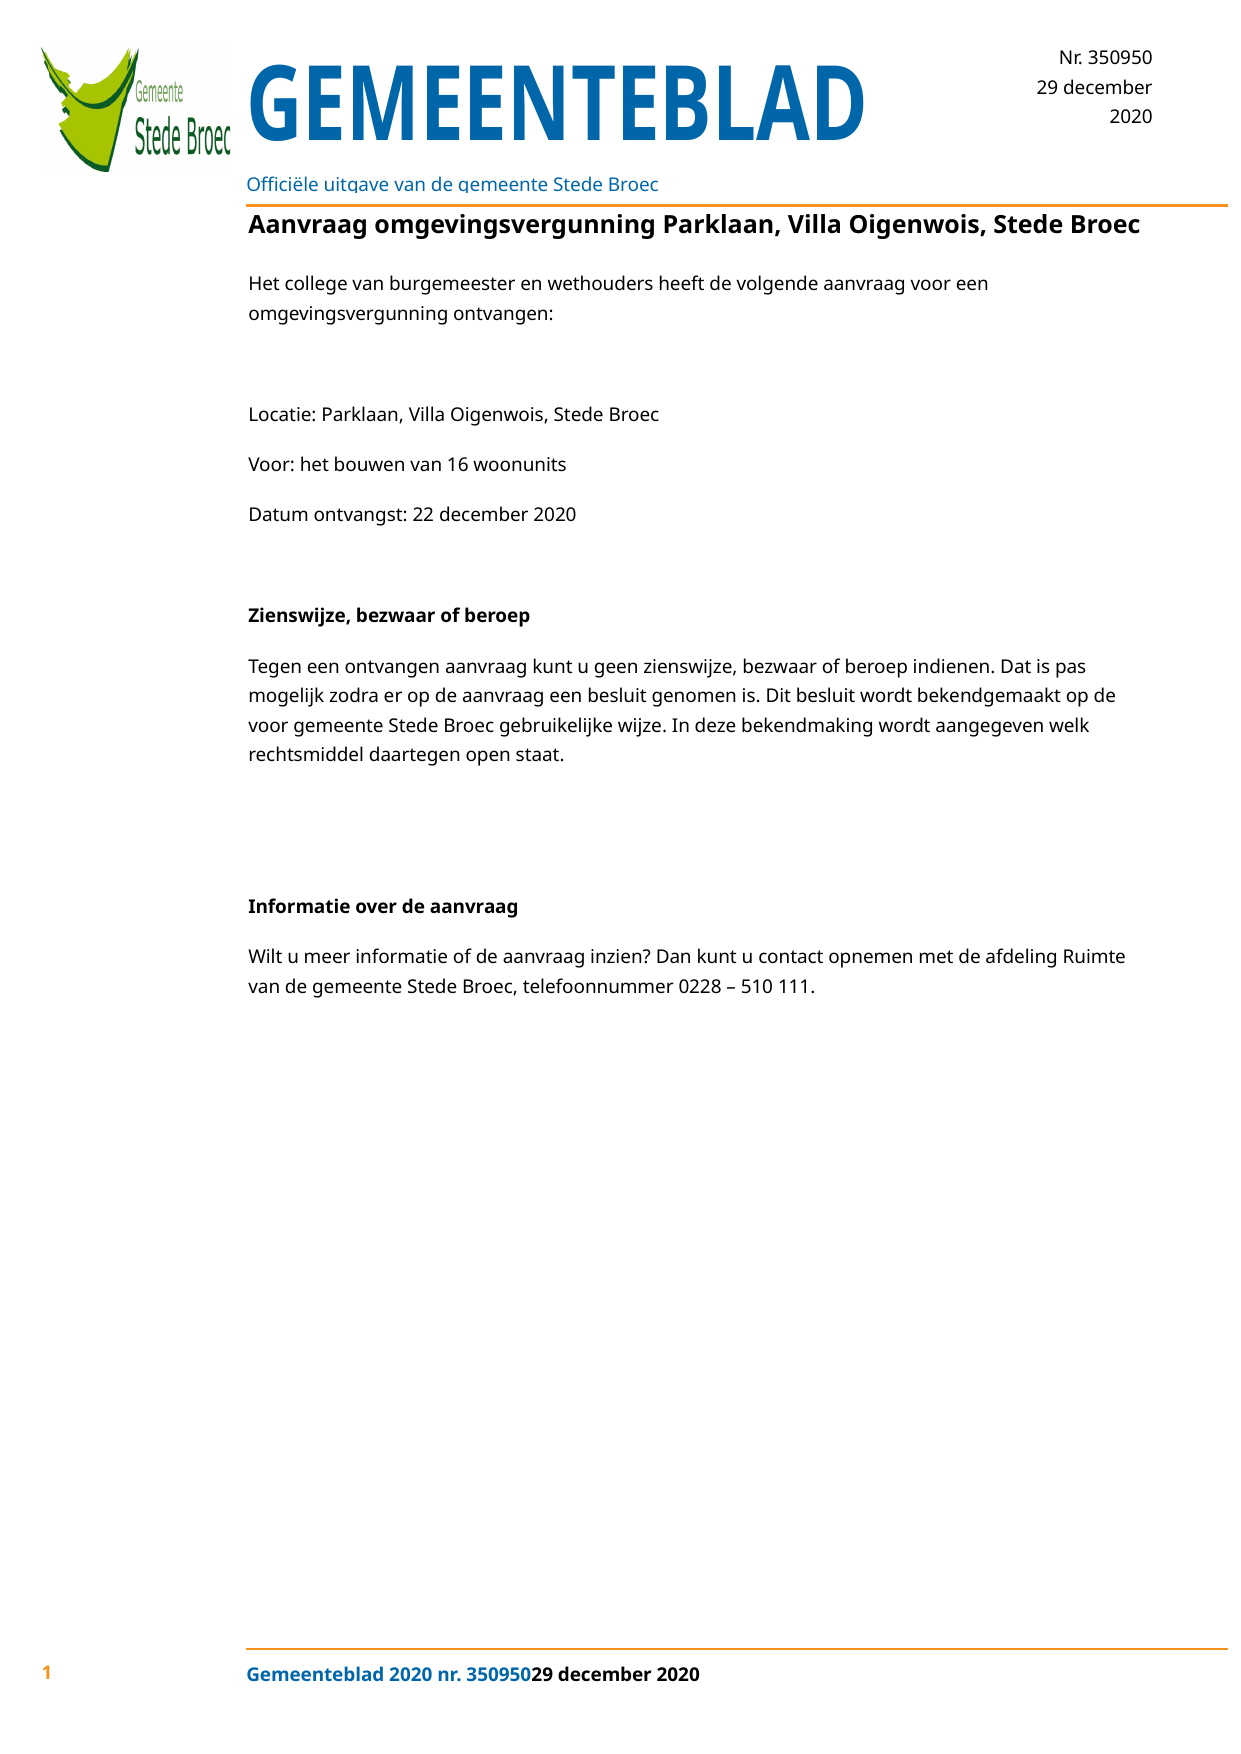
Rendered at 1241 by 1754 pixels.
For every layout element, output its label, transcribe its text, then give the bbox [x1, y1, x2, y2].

text Wilt u meer informatie of de aanvraag inzien? Dan kunt u contact opnemen met de afdeling Ruimte van de gemeente Stede Broec, telefoonnummer 0228 – 510 111. [248, 943, 1152, 998]
text Locatie: Parklaan, Villa Oigenwois, Stede Broec [248, 401, 1152, 426]
text Het college van burgemeester en wethouders heeft de volgende aanvraag voor een omgevingsvergunning ontvangen: [248, 270, 1152, 326]
text Tegen een ontvangen aanvraag kunt u geen zienswijze, bezwaar of beroep indienen. Dat is pas mogelijk zodra er op de aanvraag een besluit genomen is. Dit besluit wordt bekendgemaakt op de voor gemeente Stede Broec gebruikelijke wijze. In deze bekendmaking wordt aangegeven welk rechtsmiddel daartegen open staat. [248, 653, 1152, 767]
text Informatie over de aanvraag [248, 893, 1152, 918]
text Datum ontvangst: 22 december 2020 [248, 502, 1152, 527]
picture [41, 47, 231, 172]
text Voor: het bouwen van 16 woonunits [248, 451, 1152, 477]
text Aanvraag omgevingsvergunning Parklaan, Villa Oigenwois, Stede Broec [248, 207, 1152, 241]
text Zienswijze, bezwaar of beroep [248, 602, 1152, 628]
